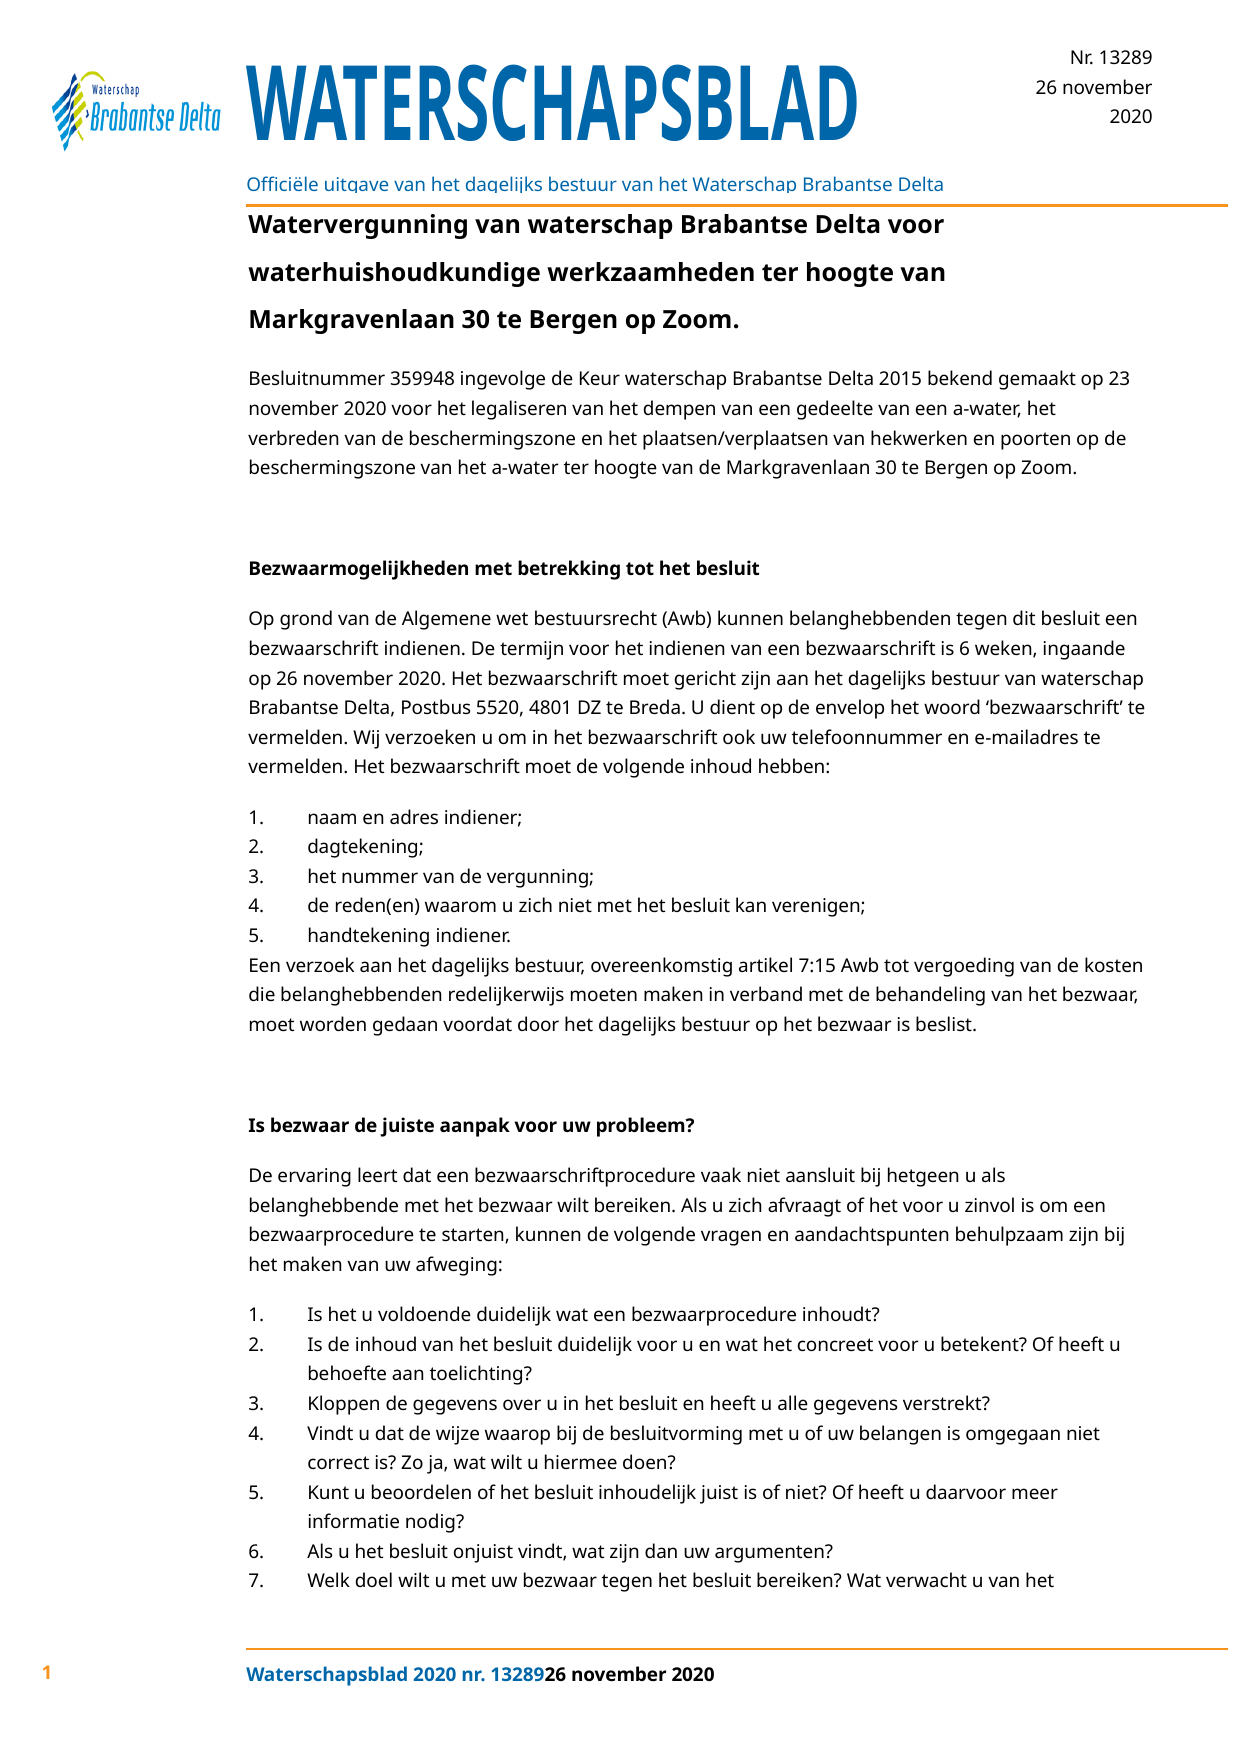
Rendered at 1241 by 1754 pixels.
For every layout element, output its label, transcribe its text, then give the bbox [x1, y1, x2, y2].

text De ervaring leert dat een bezwaarschriftprocedure vaak niet aansluit bij hetgeen u als belanghebbende met het bezwaar wilt bereiken. Als u zich afvraagt of het voor u zinvol is om een bezwaarprocedure te starten, kunnen de volgende vragen en aandachtspunten behulpzaam zijn bij het maken van uw afweging: [248, 1162, 1152, 1277]
list dagtekening; [248, 833, 1152, 859]
list het nummer van de vergunning; [248, 863, 1152, 889]
list Kunt u beoordelen of het besluit inhoudelijk juist is of niet? Of heeft u daarvoor meer informatie nodig? [248, 1479, 1152, 1534]
list Is het u voldoende duidelijk wat een bezwaarprocedure inhoudt? [248, 1301, 1152, 1327]
text Een verzoek aan het dagelijks bestuur, overeenkomstig artikel 7:15 Awb tot vergoeding van de kosten die belanghebbenden redelijkerwijs moeten maken in verband met de behandeling van het bezwaar, moet worden gedaan voordat door het dagelijks bestuur op het bezwaar is beslist. [248, 952, 1152, 1037]
list Vindt u dat de wijze waarop bij de besluitvorming met u of uw belangen is omgegaan niet correct is? Zo ja, wat wilt u hiermee doen? [248, 1420, 1152, 1475]
picture [41, 47, 231, 172]
list naam en adres indiener; [248, 804, 1152, 829]
list Als u het besluit onjuist vindt, wat zijn dan uw argumenten? [248, 1538, 1152, 1564]
list Welk doel wilt u met uw bezwaar tegen het besluit bereiken? Wat verwacht u van het [248, 1568, 1152, 1593]
list handtekening indiener. [248, 922, 1152, 948]
list Kloppen de gegevens over u in het besluit en heeft u alle gegevens verstrekt? [248, 1390, 1152, 1416]
list de reden(en) waarom u zich niet met het besluit kan verenigen; [248, 893, 1152, 918]
text Is bezwaar de juiste aanpak voor uw probleem? [248, 1112, 1152, 1137]
text Op grond van de Algemene wet bestuursrecht (Awb) kunnen belanghebbenden tegen dit besluit een bezwaarschrift indienen. De termijn voor het indienen van een bezwaarschrift is 6 weken, ingaande op 26 november 2020. Het bezwaarschrift moet gericht zijn aan het dagelijks bestuur van waterschap Brabantse Delta, Postbus 5520, 4801 DZ te Breda. U dient op de envelop het woord ‘bezwaarschrift’ te vermelden. Wij verzoeken u om in het bezwaarschrift ook uw telefoonnummer en e‑mailadres te vermelden. Het bezwaarschrift moet de volgende inhoud hebben: [248, 606, 1152, 779]
list Is de inhoud van het besluit duidelijk voor u en wat het concreet voor u betekent? Of heeft u behoefte aan toelichting? [248, 1331, 1152, 1386]
text Watervergunning van waterschap Brabantse Delta voor waterhuishoudkundige werkzaamheden ter hoogte van Markgravenlaan 30 te Bergen op Zoom. [248, 207, 1152, 336]
text Bezwaarmogelijkheden met betrekking tot het besluit [248, 555, 1152, 581]
text Besluitnummer 359948 ingevolge de Keur waterschap Brabantse Delta 2015 bekend gemaakt op 23 november 2020 voor het legaliseren van het dempen van een gedeelte van een a-water, het verbreden van de beschermingszone en het plaatsen/verplaatsen van hekwerken en poorten op de beschermingszone van het a-water ter hoogte van de Markgravenlaan 30 te Bergen op Zoom. [248, 366, 1152, 480]
